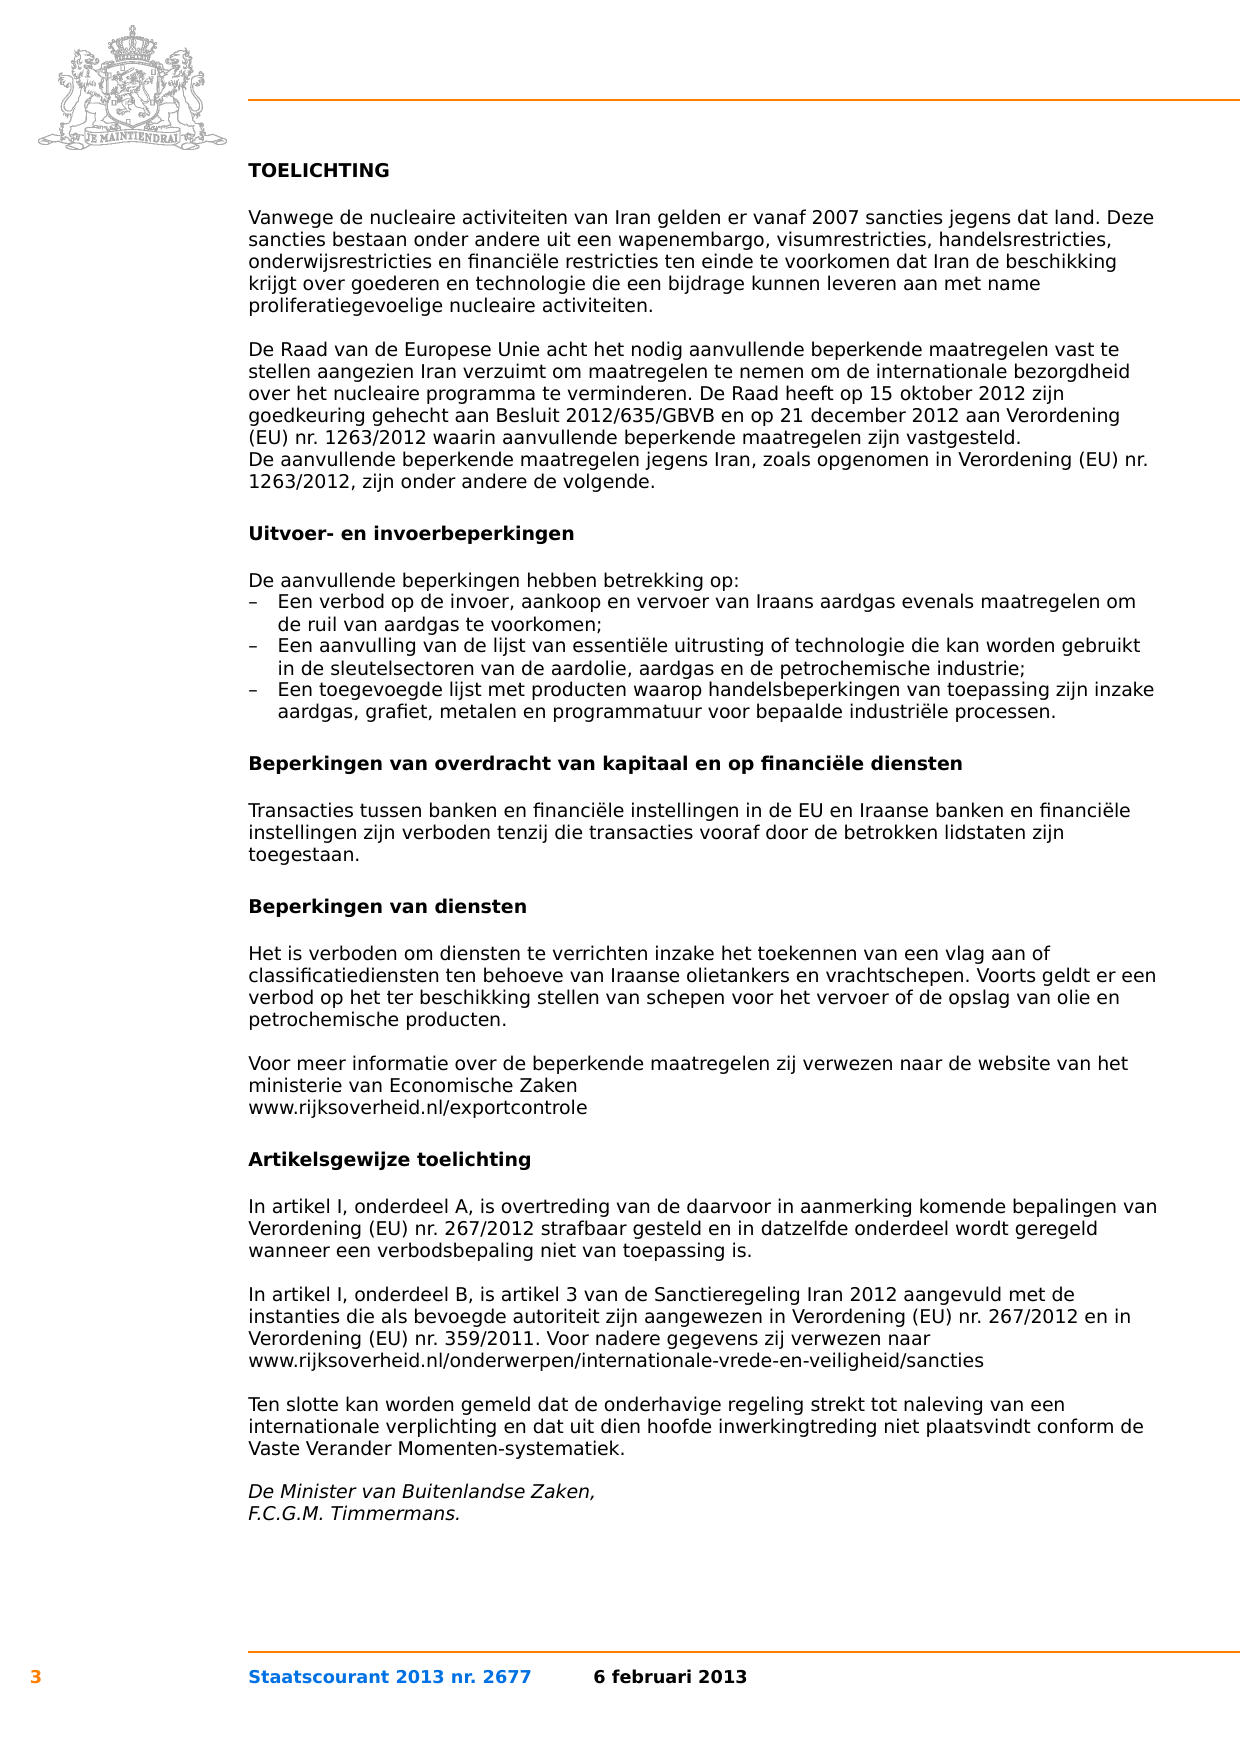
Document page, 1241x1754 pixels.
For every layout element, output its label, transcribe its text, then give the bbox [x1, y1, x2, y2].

text De Raad van de Europese Unie acht het nodig aanvullende beperkende maatregelen vast te stellen aangezien Iran verzuimt om maatregelen te nemen om de internationale bezorgdheid over het nucleaire programma te verminderen. De Raad heeft op 15 oktober 2012 zijn goedkeuring gehecht aan Besluit 2012/635/GBVB en op 21 december 2012 aan Verordening (EU) nr. 1263/2012 waarin aanvullende beperkende maatregelen zijn vastgesteld. [248, 339, 1163, 448]
text Vanwege de nucleaire activiteiten van Iran gelden er vanaf 2007 sancties jegens dat land. Deze sancties bestaan onder andere uit een wapenembargo, visumrestricties, handelsrestricties, onderwijsrestricties en financiële restricties ten einde te voorkomen dat Iran de beschikking krijgt over goederen en technologie die een bijdrage kunnen leveren aan met name proliferatiegevoelige nucleaire activiteiten. [248, 207, 1163, 317]
text Ten slotte kan worden gemeld dat de onderhavige regeling strekt tot naleving van een internationale verplichting en dat uit dien hoofde inwerkingtreding niet plaatsvindt conform de Vaste Verander Momenten-systematiek. [248, 1393, 1163, 1459]
text De aanvullende beperkende maatregelen jegens Iran, zoals opgenomen in Verordening (EU) nr. 1263/2012, zijn onder andere de volgende. [248, 448, 1163, 492]
text De Minister van Buitenlandse Zaken, F.C.G.M. Timmermans. [248, 1481, 1163, 1525]
text – Een verbod op de invoer, aankoop en vervoer van Iraans aardgas evenals maatregelen om de ruil van aardgas te voorkomen; [248, 591, 1163, 635]
picture [38, 25, 227, 150]
subtitle TOELICHTING [248, 160, 1163, 182]
text – Een toegevoegde lijst met producten waarop handelsbeperkingen van toepassing zijn inzake aardgas, grafiet, metalen en programmatuur voor bepaalde industriële processen. [248, 679, 1163, 723]
text In artikel I, onderdeel A, is overtreding van de daarvoor in aanmerking komende bepalingen van Verordening (EU) nr. 267/2012 strafbaar gesteld en in datzelfde onderdeel wordt geregeld wanneer een verbodsbepaling niet van toepassing is. [248, 1196, 1163, 1262]
subtitle Beperkingen van diensten [248, 896, 1163, 918]
text – Een aanvulling van de lijst van essentiële uitrusting of technologie die kan worden gebruikt in de sleutelsectoren van de aardolie, aardgas en de petrochemische industrie; [248, 635, 1163, 679]
subtitle Artikelsgewijze toelichting [248, 1149, 1163, 1171]
text Voor meer informatie over de beperkende maatregelen zij verwezen naar de website van het ministerie van Economische Zaken [248, 1053, 1163, 1097]
text Het is verboden om diensten te verrichten inzake het toekennen van een vlag aan of classificatiediensten ten behoeve van Iraanse olietankers en vrachtschepen. Voorts geldt er een verbod op het ter beschikking stellen van schepen voor het vervoer of de opslag van olie en petrochemische producten. [248, 943, 1163, 1031]
text www.rijksoverheid.nl/exportcontrole [248, 1097, 1163, 1119]
text Transacties tussen banken en financiële instellingen in de EU en Iraanse banken en financiële instellingen zijn verboden tenzij die transacties vooraf door de betrokken lidstaten zijn toegestaan. [248, 800, 1163, 866]
text De aanvullende beperkingen hebben betrekking op: [248, 569, 1163, 591]
text In artikel I, onderdeel B, is artikel 3 van de Sanctieregeling Iran 2012 aangevuld met de instanties die als bevoegde autoriteit zijn aangewezen in Verordening (EU) nr. 267/2012 en in Verordening (EU) nr. 359/2011. Voor nadere gegevens zij verwezen naar www.rijksoverheid.nl/onderwerpen/internationale-vrede-en-veiligheid/sancties [248, 1284, 1163, 1372]
subtitle Uitvoer- en invoerbeperkingen [248, 522, 1163, 544]
subtitle Beperkingen van overdracht van kapitaal en op financiële diensten [248, 753, 1163, 775]
